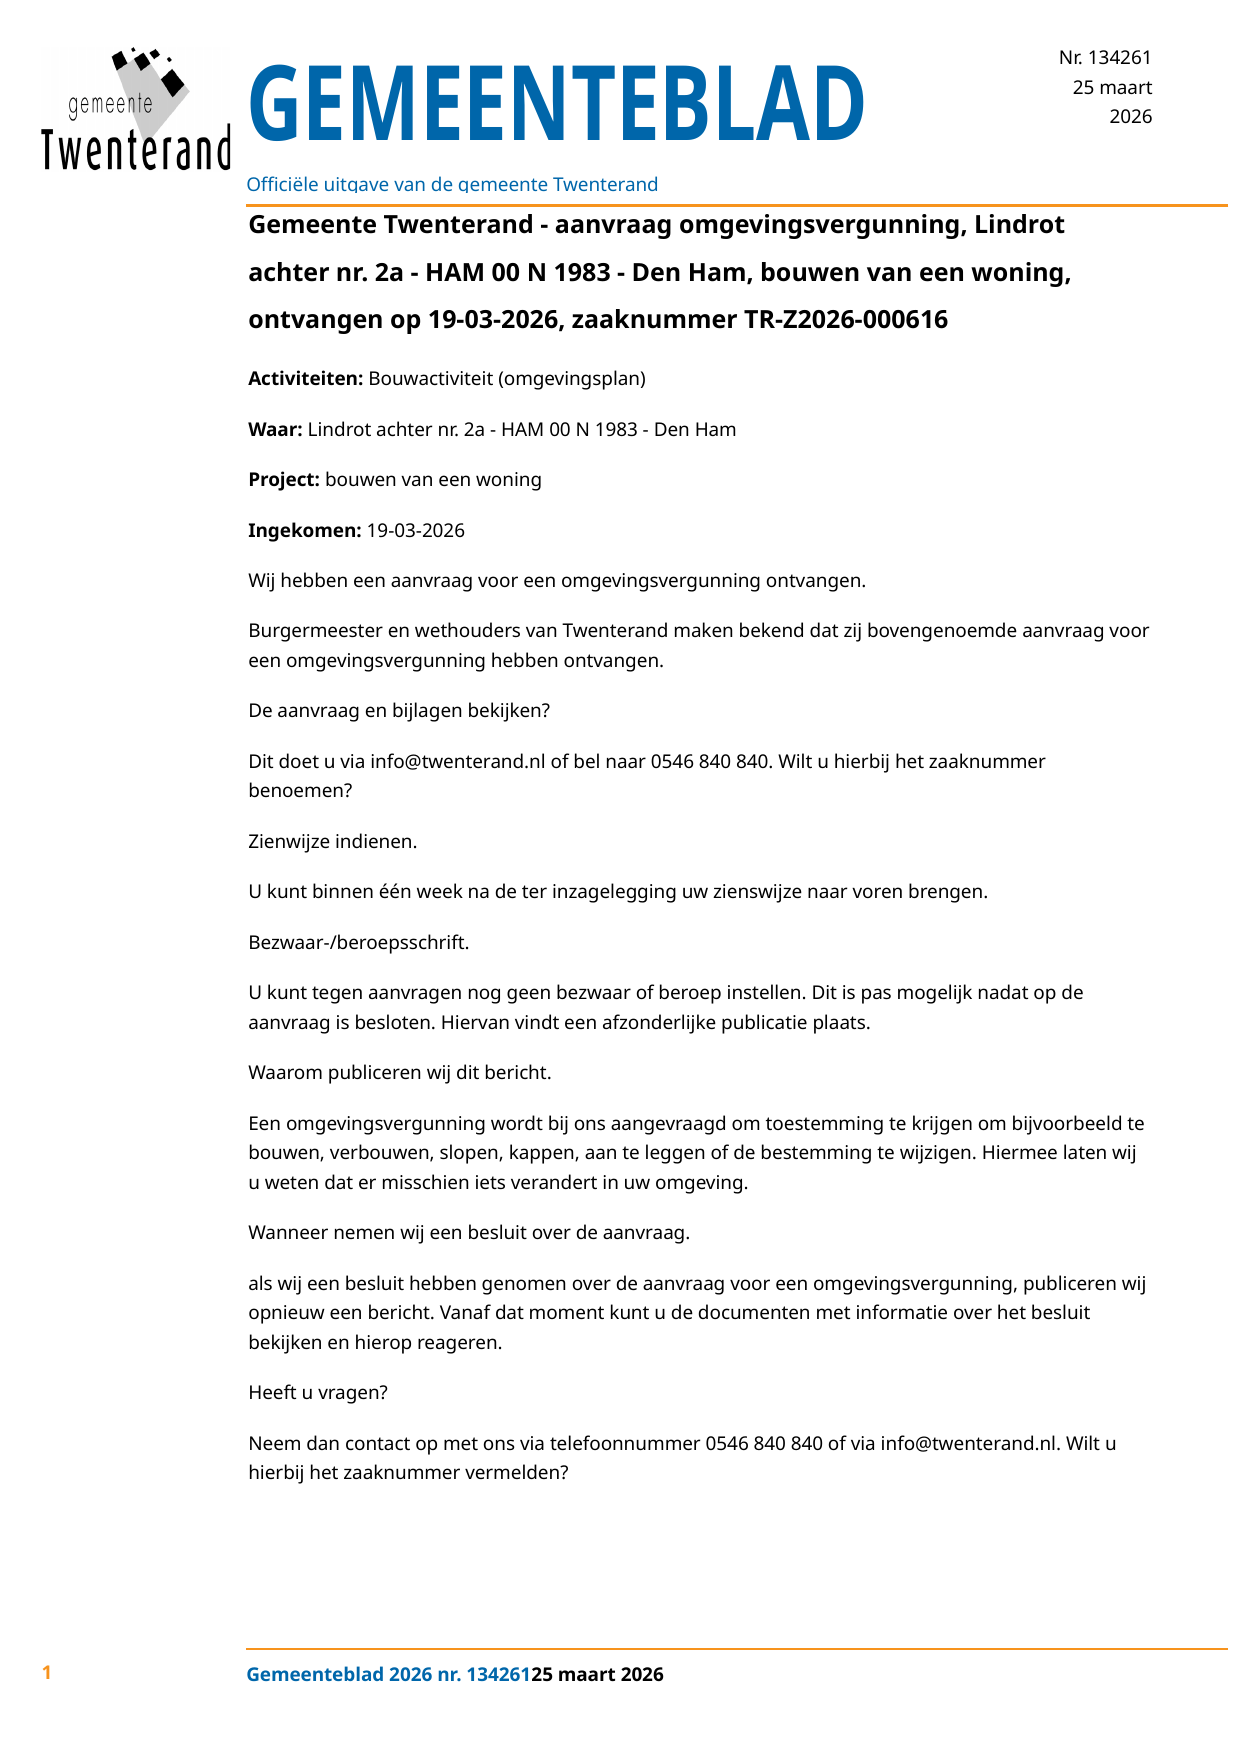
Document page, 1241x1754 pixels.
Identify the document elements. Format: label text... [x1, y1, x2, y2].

text De aanvraag en bijlagen bekijken? [248, 698, 1152, 723]
text Een omgevingsvergunning wordt bij ons aangevraagd om toestemming te krijgen om bijvoorbeeld te bouwen, verbouwen, slopen, kappen, aan te leggen of de bestemming te wijzigen. Hiermee laten wij u weten dat er misschien iets verandert in uw omgeving. [248, 1110, 1152, 1194]
text Ingekomen: 19-03-2026 [248, 517, 1152, 542]
text Burgermeester en wethouders van Twenterand maken bekend dat zij bovengenoemde aanvraag voor een omgevingsvergunning hebben ontvangen. [248, 618, 1152, 673]
text Heeft u vragen? [248, 1379, 1152, 1405]
text Waar: Lindrot achter nr. 2a - HAM 00 N 1983 - Den Ham [248, 416, 1152, 442]
picture [41, 47, 231, 172]
text Neem dan contact op met ons via telefoonnummer 0546 840 840 of via info@twenterand.nl. Wilt u hierbij het zaaknummer vermelden? [248, 1430, 1152, 1485]
text Dit doet u via info@twenterand.nl of bel naar 0546 840 840. Wilt u hierbij het zaaknummer benoemen? [248, 748, 1152, 803]
text U kunt tegen aanvragen nog geen bezwaar of beroep instellen. Dit is pas mogelijk nadat op de aanvraag is besloten. Hiervan vindt een afzonderlijke publicatie plaats. [248, 979, 1152, 1034]
text als wij een besluit hebben genomen over de aanvraag voor een omgevingsvergunning, publiceren wij opnieuw een bericht. Vanaf dat moment kunt u de documenten met informatie over het besluit bekijken en hierop reageren. [248, 1270, 1152, 1354]
text Activiteiten: Bouwactiviteit (omgevingsplan) [248, 366, 1152, 391]
text Bezwaar-/beroepsschrift. [248, 929, 1152, 954]
text U kunt binnen één week na de ter inzagelegging uw zienswijze naar voren brengen. [248, 878, 1152, 904]
text Zienwijze indienen. [248, 828, 1152, 854]
text Wij hebben een aanvraag voor een omgevingsvergunning ontvangen. [248, 567, 1152, 593]
text Project: bouwen van een woning [248, 466, 1152, 492]
text Waarom publiceren wij dit bericht. [248, 1059, 1152, 1085]
text Gemeente Twenterand - aanvraag omgevingsvergunning, Lindrot achter nr. 2a - HAM 00 N 1983 - Den Ham, bouwen van een woning, ontvangen op 19-03-2026, zaaknummer TR-Z2026-000616 [248, 207, 1152, 336]
text Wanneer nemen wij een besluit over de aanvraag. [248, 1219, 1152, 1245]
